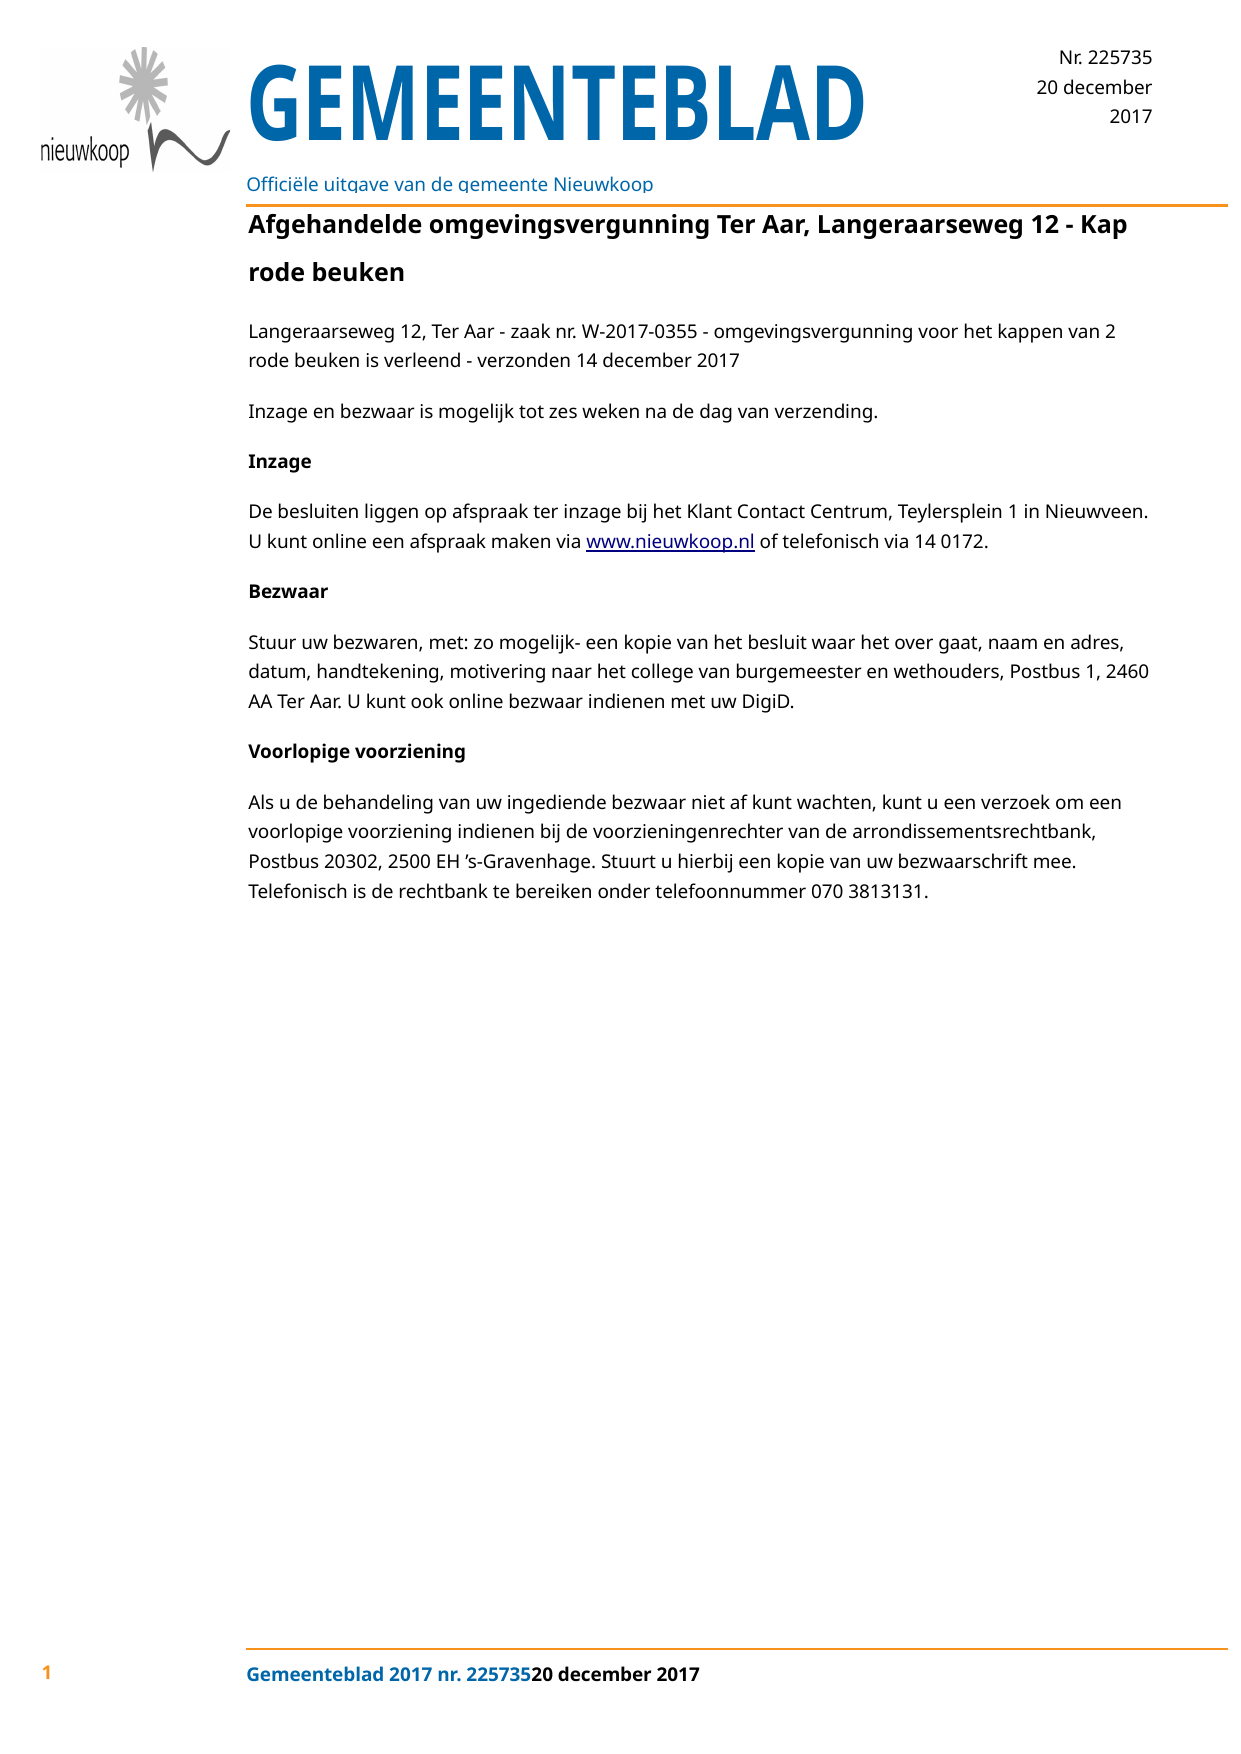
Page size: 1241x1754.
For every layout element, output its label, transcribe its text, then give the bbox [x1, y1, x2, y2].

text De besluiten liggen op afspraak ter inzage bij het Klant Contact Centrum, Teylersplein 1 in Nieuwveen. U kunt online een afspraak maken via www.nieuwkoop.nl of telefonisch via 14 0172. [248, 499, 1152, 554]
text Als u de behandeling van uw ingediende bezwaar niet af kunt wachten, kunt u een verzoek om een voorlopige voorziening indienen bij de voorzieningenrechter van de arrondissementsrechtbank, Postbus 20302, 2500 EH ’s-Gravenhage. Stuurt u hierbij een kopie van uw bezwaarschrift mee. Telefonisch is de rechtbank te bereiken onder telefoonnummer 070 3813131. [248, 789, 1152, 904]
text Inzage [248, 448, 1152, 474]
text Voorlopige voorziening [248, 739, 1152, 764]
text Langeraarseweg 12, Ter Aar - zaak nr. W-2017-0355 - omgevingsvergunning voor het kappen van 2 rode beuken is verleend - verzonden 14 december 2017 [248, 318, 1152, 373]
text Inzage en bezwaar is mogelijk tot zes weken na de dag van verzending. [248, 398, 1152, 424]
text Stuur uw bezwaren, met: zo mogelijk- een kopie van het besluit waar het over gaat, naam en adres, datum, handtekening, motivering naar het college van burgemeester en wethouders, Postbus 1, 2460 AA Ter Aar. U kunt ook online bezwaar indienen met uw DigiD. [248, 629, 1152, 714]
text Bezwaar [248, 579, 1152, 604]
text Afgehandelde omgevingsvergunning Ter Aar, Langeraarseweg 12 - Kap rode beuken [248, 207, 1152, 288]
picture [41, 47, 231, 172]
